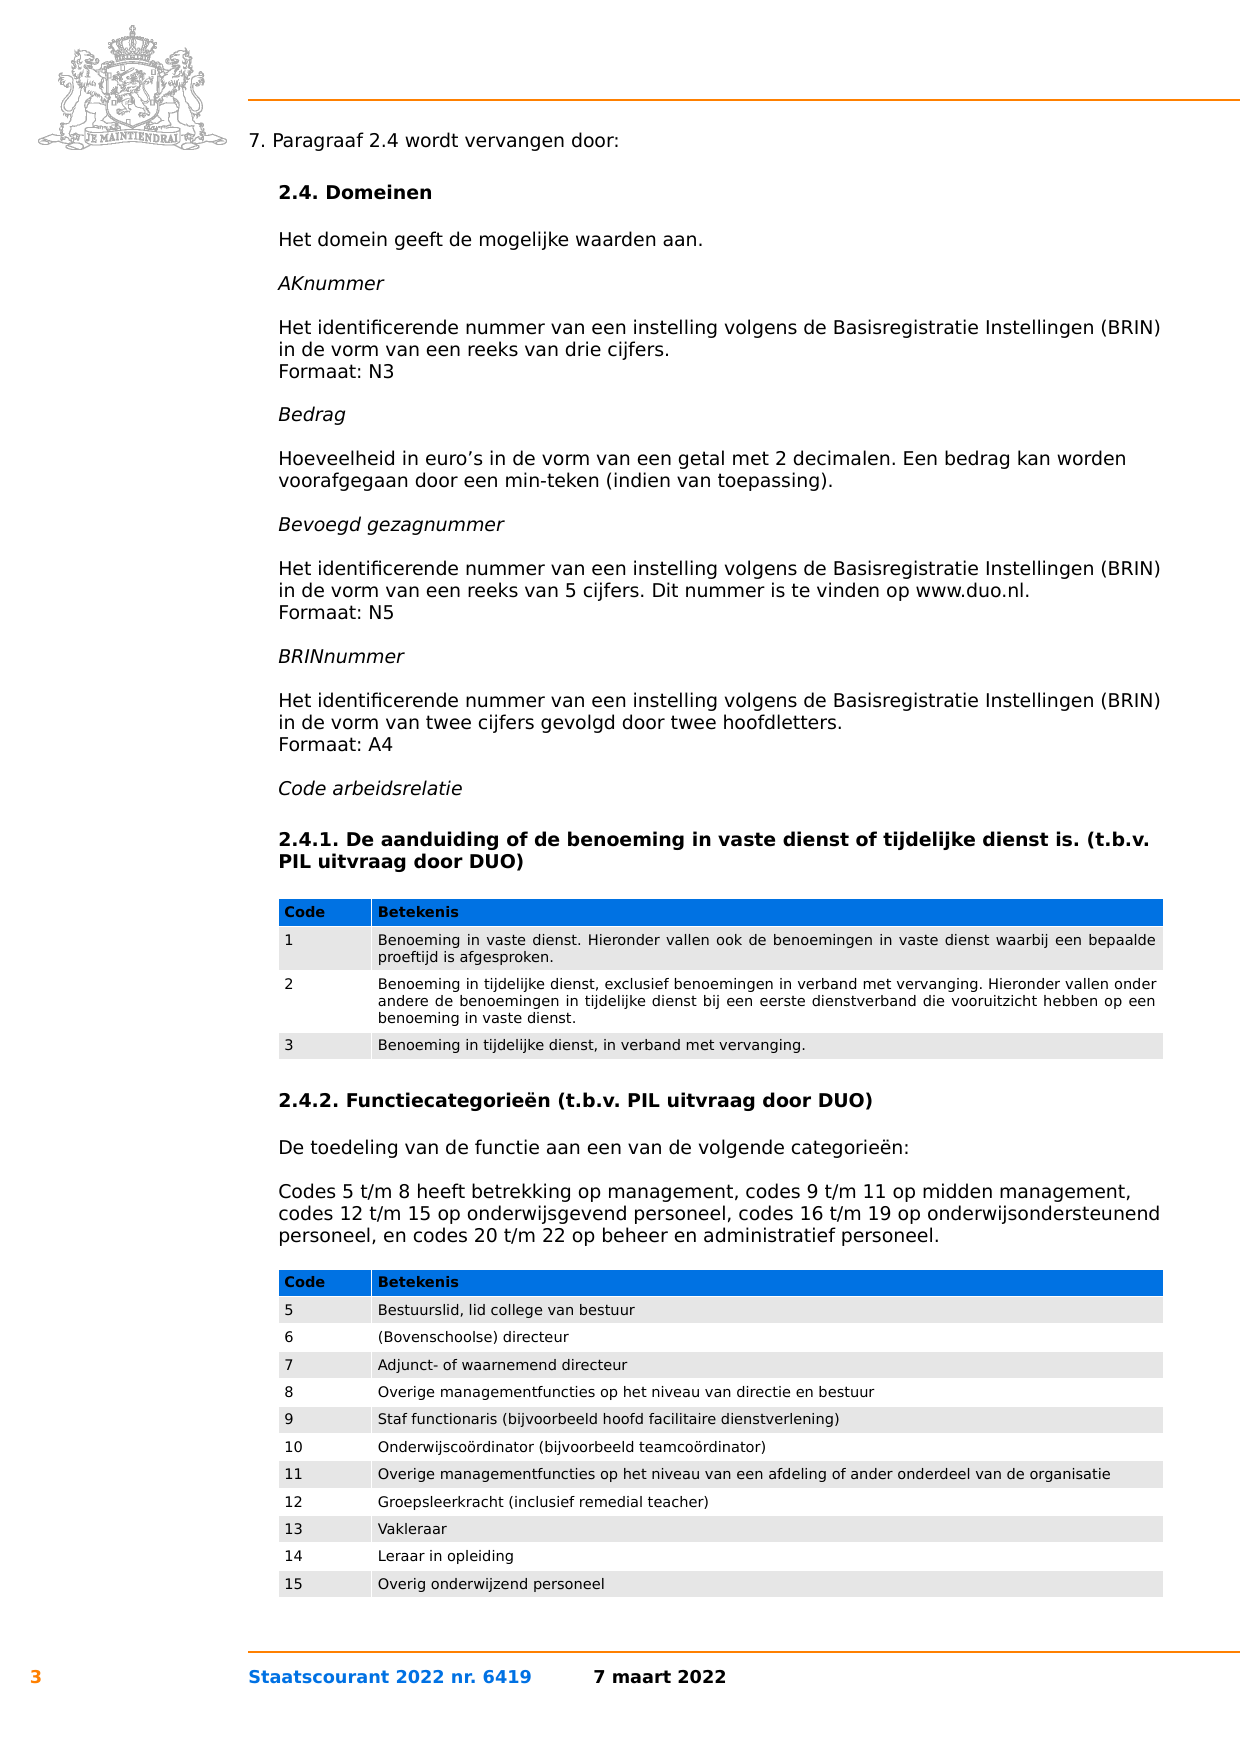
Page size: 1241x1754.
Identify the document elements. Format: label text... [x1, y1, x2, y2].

table_cell 5 [279, 1297, 371, 1323]
picture [38, 25, 227, 150]
table_cell Groepsleerkracht (inclusief remedial teacher) [372, 1489, 1163, 1515]
subtitle BRINnummer [278, 646, 1163, 668]
table_cell 14 [279, 1544, 371, 1570]
table_header Betekenis [372, 1270, 1163, 1296]
table_cell 10 [279, 1434, 371, 1460]
text Het identificerende nummer van een instelling volgens de Basisregistratie Instellingen (BRIN) in de vorm van een reeks van drie cijfers. [278, 317, 1163, 361]
table_cell 6 [279, 1324, 371, 1351]
table_cell 7 [279, 1352, 371, 1378]
table_cell 12 [279, 1489, 371, 1515]
table_cell (Bovenschoolse) directeur [372, 1324, 1163, 1351]
text De toedeling van de functie aan een van de volgende categorieën: [278, 1137, 1163, 1159]
table_cell Overige managementfuncties op het niveau van directie en bestuur [372, 1379, 1163, 1406]
table_cell Bestuurslid, lid college van bestuur [372, 1297, 1163, 1323]
table_cell 2 [279, 971, 371, 1031]
table_cell 8 [279, 1379, 371, 1406]
subtitle Bevoegd gezagnummer [278, 514, 1163, 536]
table_cell 15 [279, 1571, 371, 1597]
table_cell Benoeming in tijdelijke dienst, exclusief benoemingen in verband met vervanging. Hieronder vallen onder andere de benoemingen in tijdelijke dienst bij een eerste dienstverband die vooruitzicht hebben op een benoeming in vaste dienst. [372, 971, 1163, 1031]
text Hoeveelheid in euro’s in de vorm van een getal met 2 decimalen. Een bedrag kan worden voorafgegaan door een min-teken (indien van toepassing). [278, 448, 1163, 492]
subtitle 2.4. Domeinen [278, 182, 1163, 204]
table_cell Onderwijscoördinator (bijvoorbeeld teamcoördinator) [372, 1434, 1163, 1460]
table_cell Vakleraar [372, 1516, 1163, 1542]
text 7. Paragraaf 2.4 wordt vervangen door: [248, 130, 1163, 152]
subtitle Bedrag [278, 404, 1163, 426]
text Het identificerende nummer van een instelling volgens de Basisregistratie Instellingen (BRIN) in de vorm van een reeks van 5 cijfers. Dit nummer is te vinden op www.duo.nl. [278, 558, 1163, 602]
table_cell 13 [279, 1516, 371, 1542]
table_cell Benoeming in vaste dienst. Hieronder vallen ook de benoemingen in vaste dienst waarbij een bepaalde proeftijd is afgesproken. [372, 927, 1163, 970]
table_header Code [279, 899, 371, 926]
subtitle 2.4.1. De aanduiding of de benoeming in vaste dienst of tijdelijke dienst is. (t.b.v. PIL uitvraag door DUO) [278, 829, 1163, 873]
subtitle Code arbeidsrelatie [278, 777, 1163, 799]
text Het identificerende nummer van een instelling volgens de Basisregistratie Instellingen (BRIN) in de vorm van twee cijfers gevolgd door twee hoofdletters. [278, 689, 1163, 733]
table_cell Overige managementfuncties op het niveau van een afdeling of ander onderdeel van de organisatie [372, 1461, 1163, 1488]
table_cell 1 [279, 927, 371, 970]
table_cell Overig onderwijzend personeel [372, 1571, 1163, 1597]
table_cell Leraar in opleiding [372, 1544, 1163, 1570]
text Codes 5 t/m 8 heeft betrekking op management, codes 9 t/m 11 op midden management, codes 12 t/m 15 op onderwijsgevend personeel, codes 16 t/m 19 op onderwijsondersteunend personeel, en codes 20 t/m 22 op beheer en administratief personeel. [278, 1181, 1163, 1247]
text Formaat: A4 [278, 733, 1163, 756]
text Formaat: N3 [278, 361, 1163, 382]
text Het domein geeft de mogelijke waarden aan. [278, 229, 1163, 251]
table_cell Benoeming in tijdelijke dienst, in verband met vervanging. [372, 1033, 1163, 1059]
subtitle 2.4.2. Functiecategorieën (t.b.v. PIL uitvraag door DUO) [278, 1090, 1163, 1112]
table_cell 3 [279, 1033, 371, 1059]
text Formaat: N5 [278, 602, 1163, 624]
table_cell Staf functionaris (bijvoorbeeld hoofd facilitaire dienstverlening) [372, 1407, 1163, 1433]
table_cell Adjunct- of waarnemend directeur [372, 1352, 1163, 1378]
subtitle AKnummer [278, 273, 1163, 295]
table_cell 9 [279, 1407, 371, 1433]
table_cell 11 [279, 1461, 371, 1488]
table_header Code [279, 1270, 371, 1296]
table_header Betekenis [372, 899, 1163, 926]
